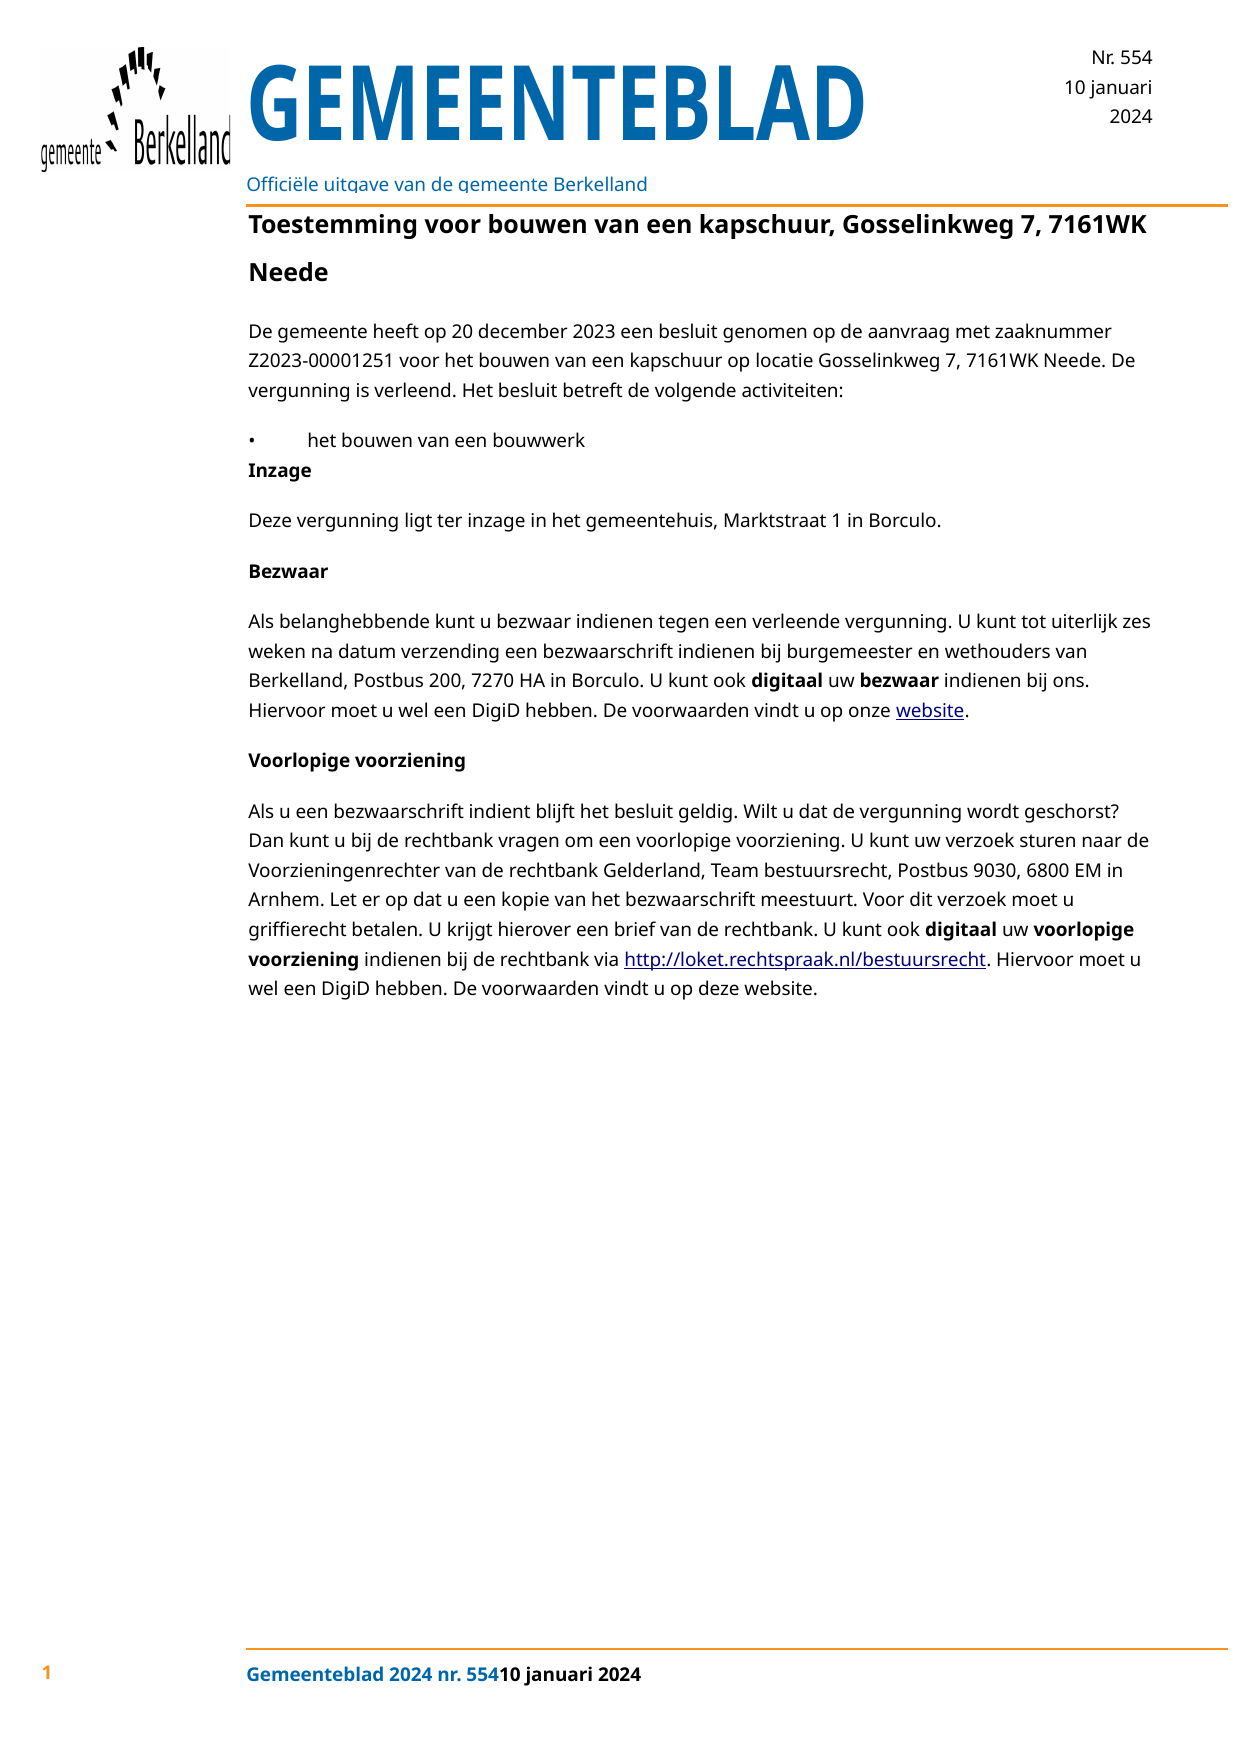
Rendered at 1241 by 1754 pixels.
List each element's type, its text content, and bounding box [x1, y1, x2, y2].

text De gemeente heeft op 20 december 2023 een besluit genomen op de aanvraag met zaaknummer Z2023-00001251 voor het bouwen van een kapschuur op locatie Gosselinkweg 7, 7161WK Neede. De vergunning is verleend. Het besluit betreft de volgende activiteiten: [248, 318, 1152, 403]
text Voorlopige voorziening [248, 747, 1152, 773]
text Deze vergunning ligt ter inzage in het gemeentehuis, Marktstraat 1 in Borculo. [248, 507, 1152, 533]
text Als u een bezwaarschrift indient blijft het besluit geldig. Wilt u dat de vergunning wordt geschorst? Dan kunt u bij de rechtbank vragen om een voorlopige voorziening. U kunt uw verzoek sturen naar de Voorzieningenrechter van de rechtbank Gelderland, Team bestuursrecht, Postbus 9030, 6800 EM in Arnhem. Let er op dat u een kopie van het bezwaarschrift meestuurt. Voor dit verzoek moet u griffierecht betalen. U krijgt hierover een brief van de rechtbank. U kunt ook digitaal uw voorlopige voorziening indienen bij de rechtbank via http://loket.rechtspraak.nl/bestuursrecht. Hiervoor moet u wel een DigiD hebben. De voorwaarden vindt u op deze website. [248, 798, 1152, 1001]
text Toestemming voor bouwen van een kapschuur, Gosselinkweg 7, 7161WK Neede [248, 207, 1152, 288]
picture [41, 47, 231, 172]
text Als belanghebbende kunt u bezwaar indienen tegen een verleende vergunning. U kunt tot uiterlijk zes weken na datum verzending een bezwaarschrift indienen bij burgemeester en wethouders van Berkelland, Postbus 200, 7270 HA in Borculo. U kunt ook digitaal uw bezwaar indienen bij ons. Hiervoor moet u wel een DigiD hebben. De voorwaarden vindt u op onze website. [248, 608, 1152, 723]
list het bouwen van een bouwwerk [248, 427, 1152, 453]
text Bezwaar [248, 558, 1152, 584]
text Inzage [248, 457, 1152, 483]
